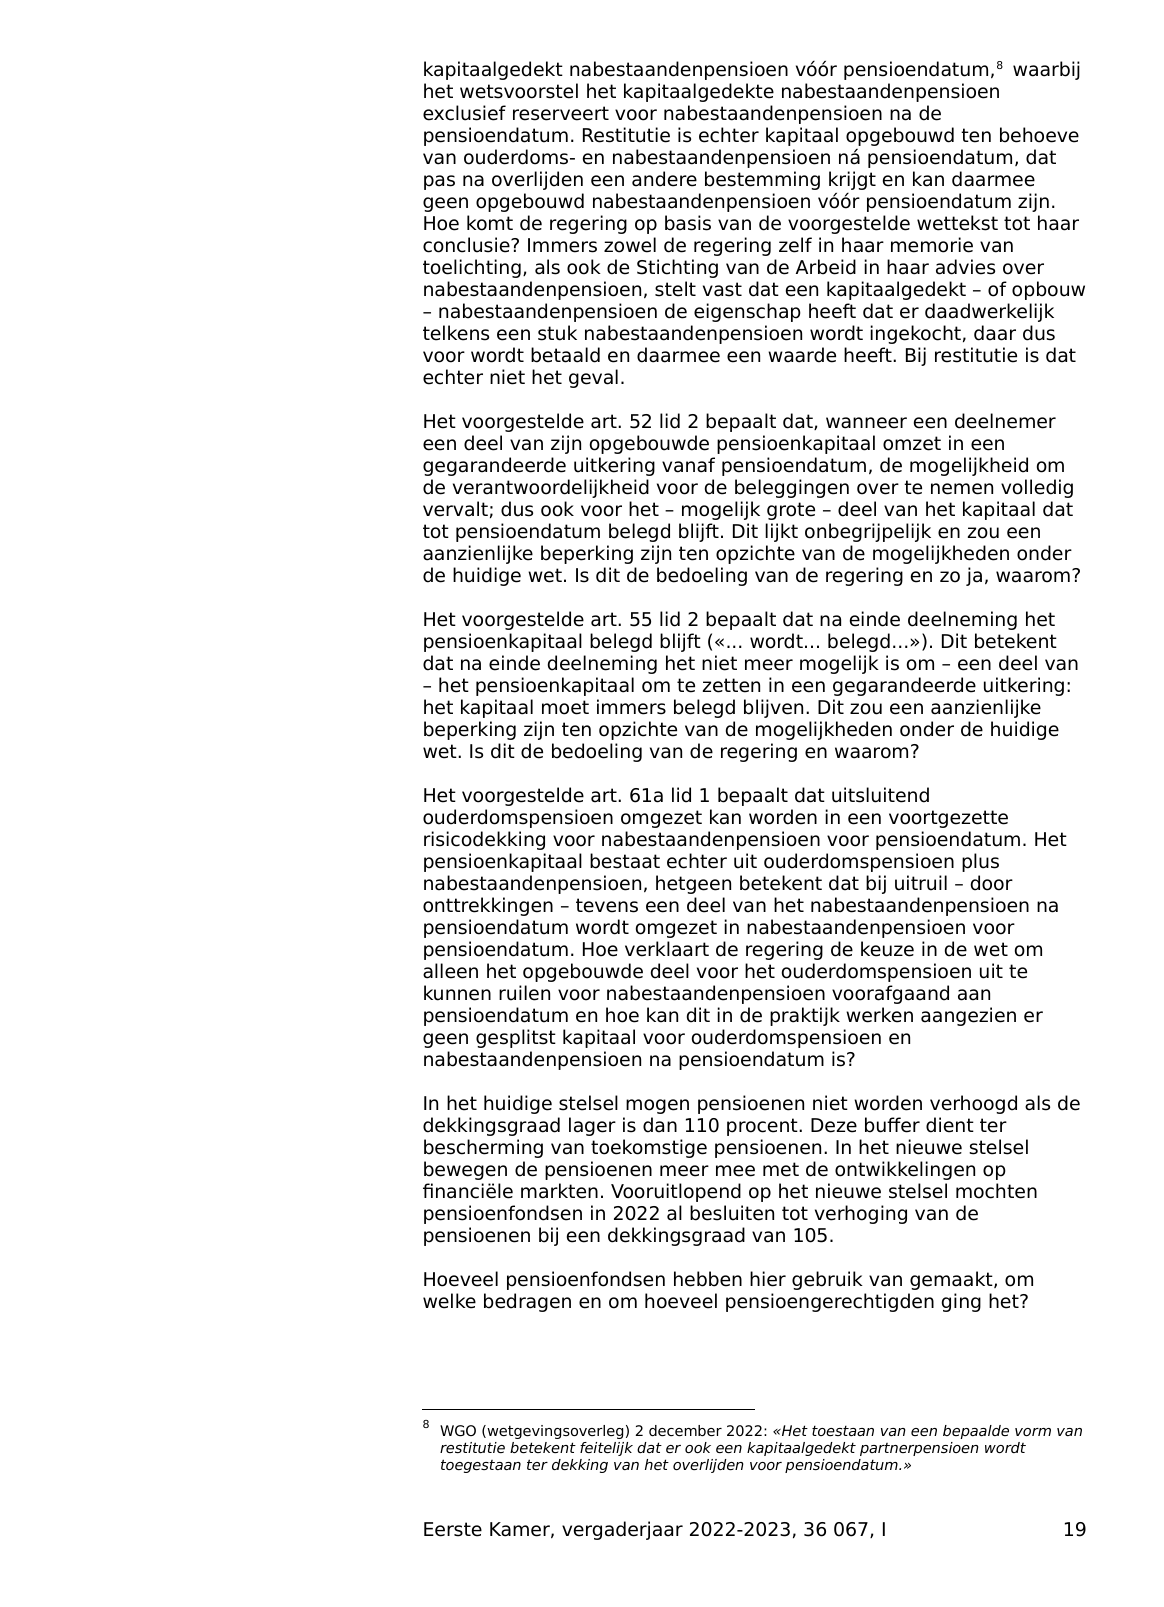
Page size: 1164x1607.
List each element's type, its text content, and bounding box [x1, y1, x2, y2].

text Het voorgestelde art. 61a lid 1 bepaalt dat uitsluitend ouderdomspensioen omgezet kan worden in een voortgezette risicodekking voor nabestaandenpensioen voor pensioendatum. Het pensioenkapitaal bestaat echter uit ouderdomspensioen plus nabestaandenpensioen, hetgeen betekent dat bij uitruil – door onttrekkingen – tevens een deel van het nabestaandenpensioen na pensioendatum wordt omgezet in nabestaandenpensioen voor pensioendatum. Hoe verklaart de regering de keuze in de wet om alleen het opgebouwde deel voor het ouderdomspensioen uit te kunnen ruilen voor nabestaandenpensioen voorafgaand aan pensioendatum en hoe kan dit in de praktijk werken aangezien er geen gesplitst kapitaal voor ouderdomspensioen en nabestaandenpensioen na pensioendatum is? [422, 785, 1087, 1071]
text Het voorgestelde art. 52 lid 2 bepaalt dat, wanneer een deelnemer een deel van zijn opgebouwde pensioenkapitaal omzet in een gegarandeerde uitkering vanaf pensioendatum, de mogelijkheid om de verantwoordelijkheid voor de beleggingen over te nemen volledig vervalt; dus ook voor het – mogelijk grote – deel van het kapitaal dat tot pensioendatum belegd blijft. Dit lijkt onbegrijpelijk en zou een aanzienlijke beperking zijn ten opzichte van de mogelijkheden onder de huidige wet. Is dit de bedoeling van de regering en zo ja, waarom? [422, 411, 1087, 587]
text Het voorgestelde art. 55 lid 2 bepaalt dat na einde deelneming het pensioenkapitaal belegd blijft («... wordt... belegd...»). Dit betekent dat na einde deelneming het niet meer mogelijk is om – een deel van – het pensioenkapitaal om te zetten in een gegarandeerde uitkering: het kapitaal moet immers belegd blijven. Dit zou een aanzienlijke beperking zijn ten opzichte van de mogelijkheden onder de huidige wet. Is dit de bedoeling van de regering en waarom? [422, 609, 1087, 763]
text WGO (wetgevingsoverleg) 2 december 2022: «Het toestaan van een bepaalde vorm van restitutie betekent feitelijk dat er ook een kapitaalgedekt partnerpensioen wordt toegestaan ter dekking van het overlijden voor pensioendatum.» [422, 1418, 1087, 1474]
text kapitaalgedekt nabestaandenpensioen vóór pensioendatum, waarbij het wetsvoorstel het kapitaalgedekte nabestaandenpensioen exclusief reserveert voor nabestaandenpensioen na de pensioendatum. Restitutie is echter kapitaal opgebouwd ten behoeve van ouderdoms- en nabestaandenpensioen ná pensioendatum, dat pas na overlijden een andere bestemming krijgt en kan daarmee geen opgebouwd nabestaandenpensioen vóór pensioendatum zijn. Hoe komt de regering op basis van de voorgestelde wettekst tot haar conclusie? Immers zowel de regering zelf in haar memorie van toelichting, als ook de Stichting van de Arbeid in haar advies over nabestaandenpensioen, stelt vast dat een kapitaalgedekt – of opbouw – nabestaandenpensioen de eigenschap heeft dat er daadwerkelijk telkens een stuk nabestaandenpensioen wordt ingekocht, daar dus voor wordt betaald en daarmee een waarde heeft. Bij restitutie is dat echter niet het geval. [422, 59, 1087, 389]
text Hoeveel pensioenfondsen hebben hier gebruik van gemaakt, om welke bedragen en om hoeveel pensioengerechtigden ging het? [422, 1269, 1087, 1313]
text In het huidige stelsel mogen pensioenen niet worden verhoogd als de dekkingsgraad lager is dan 110 procent. Deze buffer dient ter bescherming van toekomstige pensioenen. In het nieuwe stelsel bewegen de pensioenen meer mee met de ontwikkelingen op financiële markten. Vooruitlopend op het nieuwe stelsel mochten pensioenfondsen in 2022 al besluiten tot verhoging van de pensioenen bij een dekkingsgraad van 105. [422, 1093, 1087, 1247]
